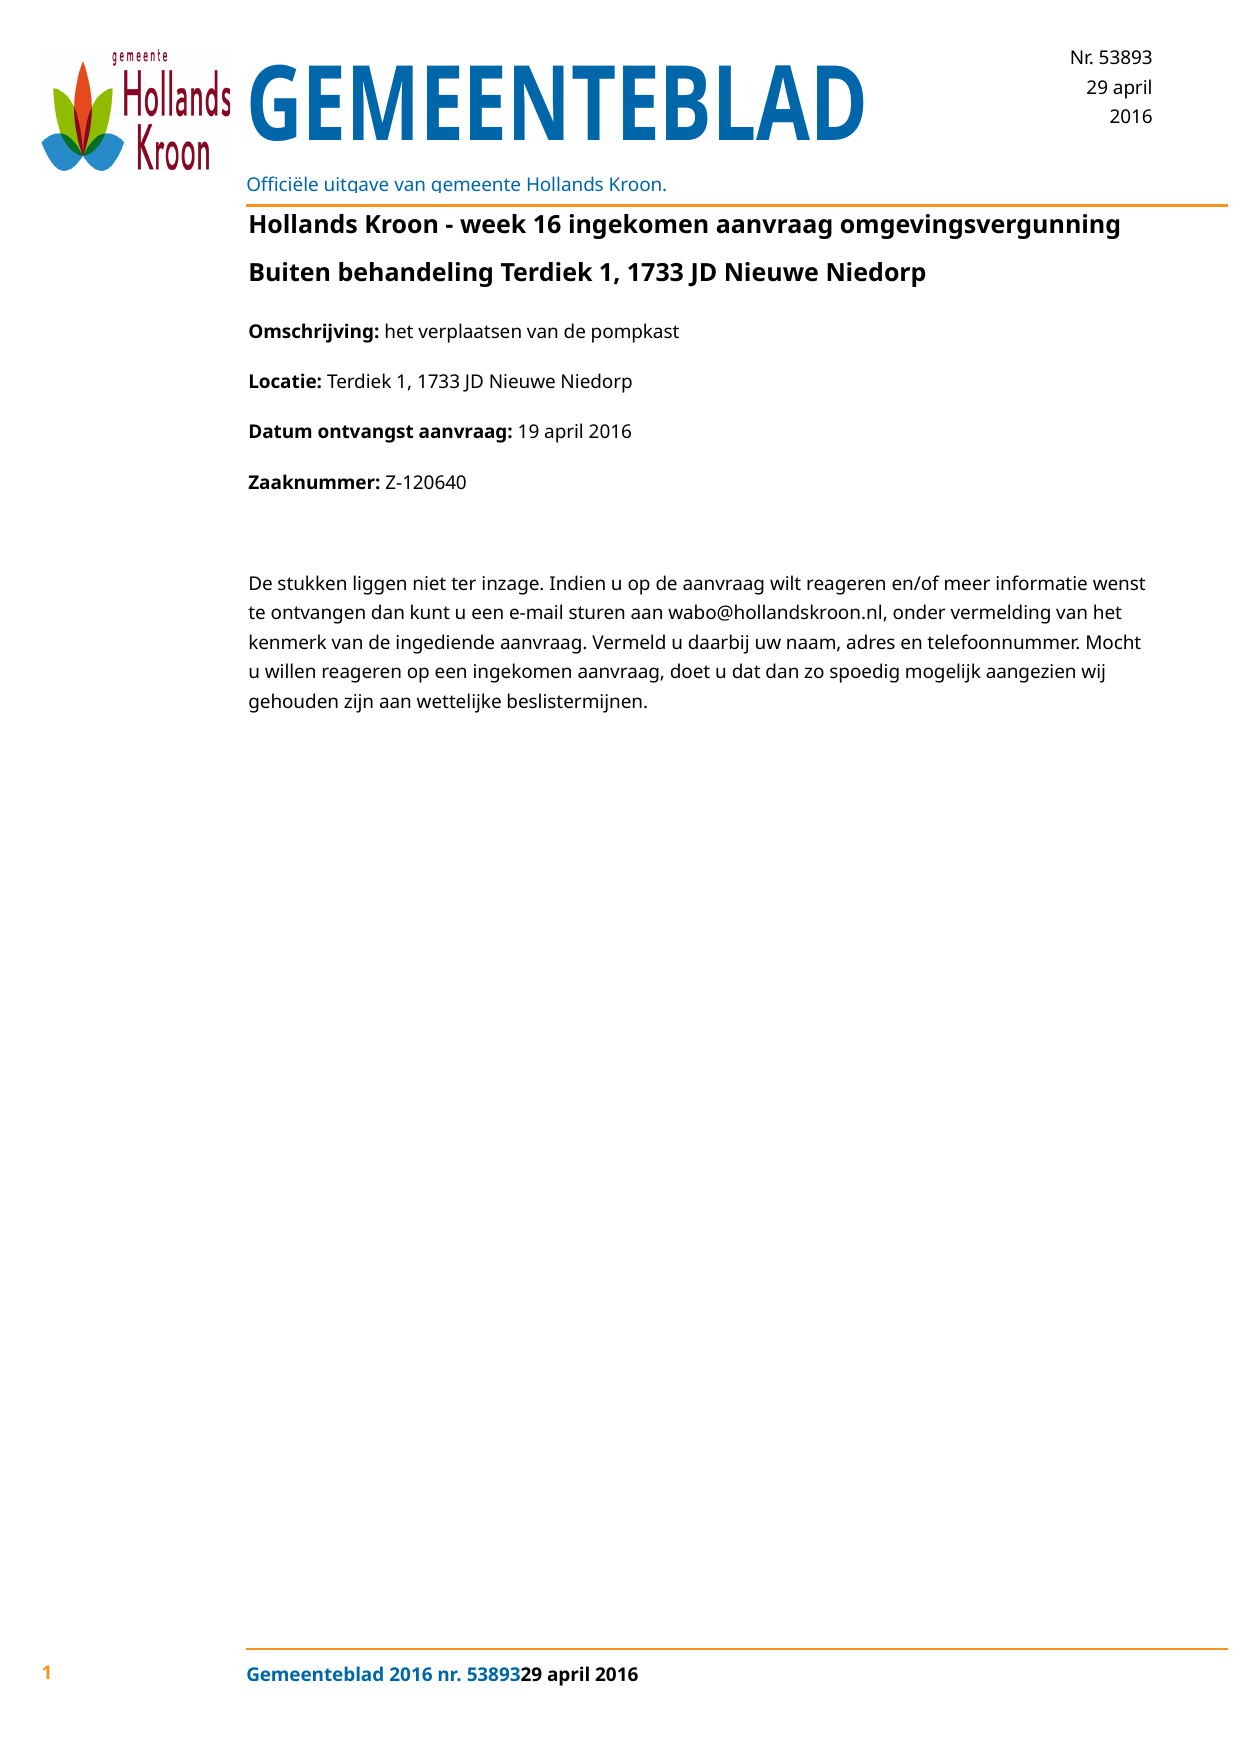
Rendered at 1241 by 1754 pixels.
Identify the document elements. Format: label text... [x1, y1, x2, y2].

picture [41, 47, 231, 172]
text Zaaknummer: Z-120640 [248, 469, 1152, 495]
text De stukken liggen niet ter inzage. Indien u op de aanvraag wilt reageren en/of meer informatie wenst te ontvangen dan kunt u een e-mail sturen aan wabo@hollandskroon.nl, onder vermelding van het kenmerk van de ingediende aanvraag. Vermeld u daarbij uw naam, adres en telefoonnummer. Mocht u willen reageren op een ingekomen aanvraag, doet u dat dan zo spoedig mogelijk aangezien wij gehouden zijn aan wettelijke beslistermijnen. [248, 570, 1152, 714]
text Omschrijving: het verplaatsen van de pompkast [248, 318, 1152, 344]
text Datum ontvangst aanvraag: 19 april 2016 [248, 419, 1152, 444]
text Hollands Kroon - week 16 ingekomen aanvraag omgevingsvergunning Buiten behandeling Terdiek 1, 1733 JD Nieuwe Niedorp [248, 207, 1152, 288]
text Locatie: Terdiek 1, 1733 JD Nieuwe Niedorp [248, 368, 1152, 394]
